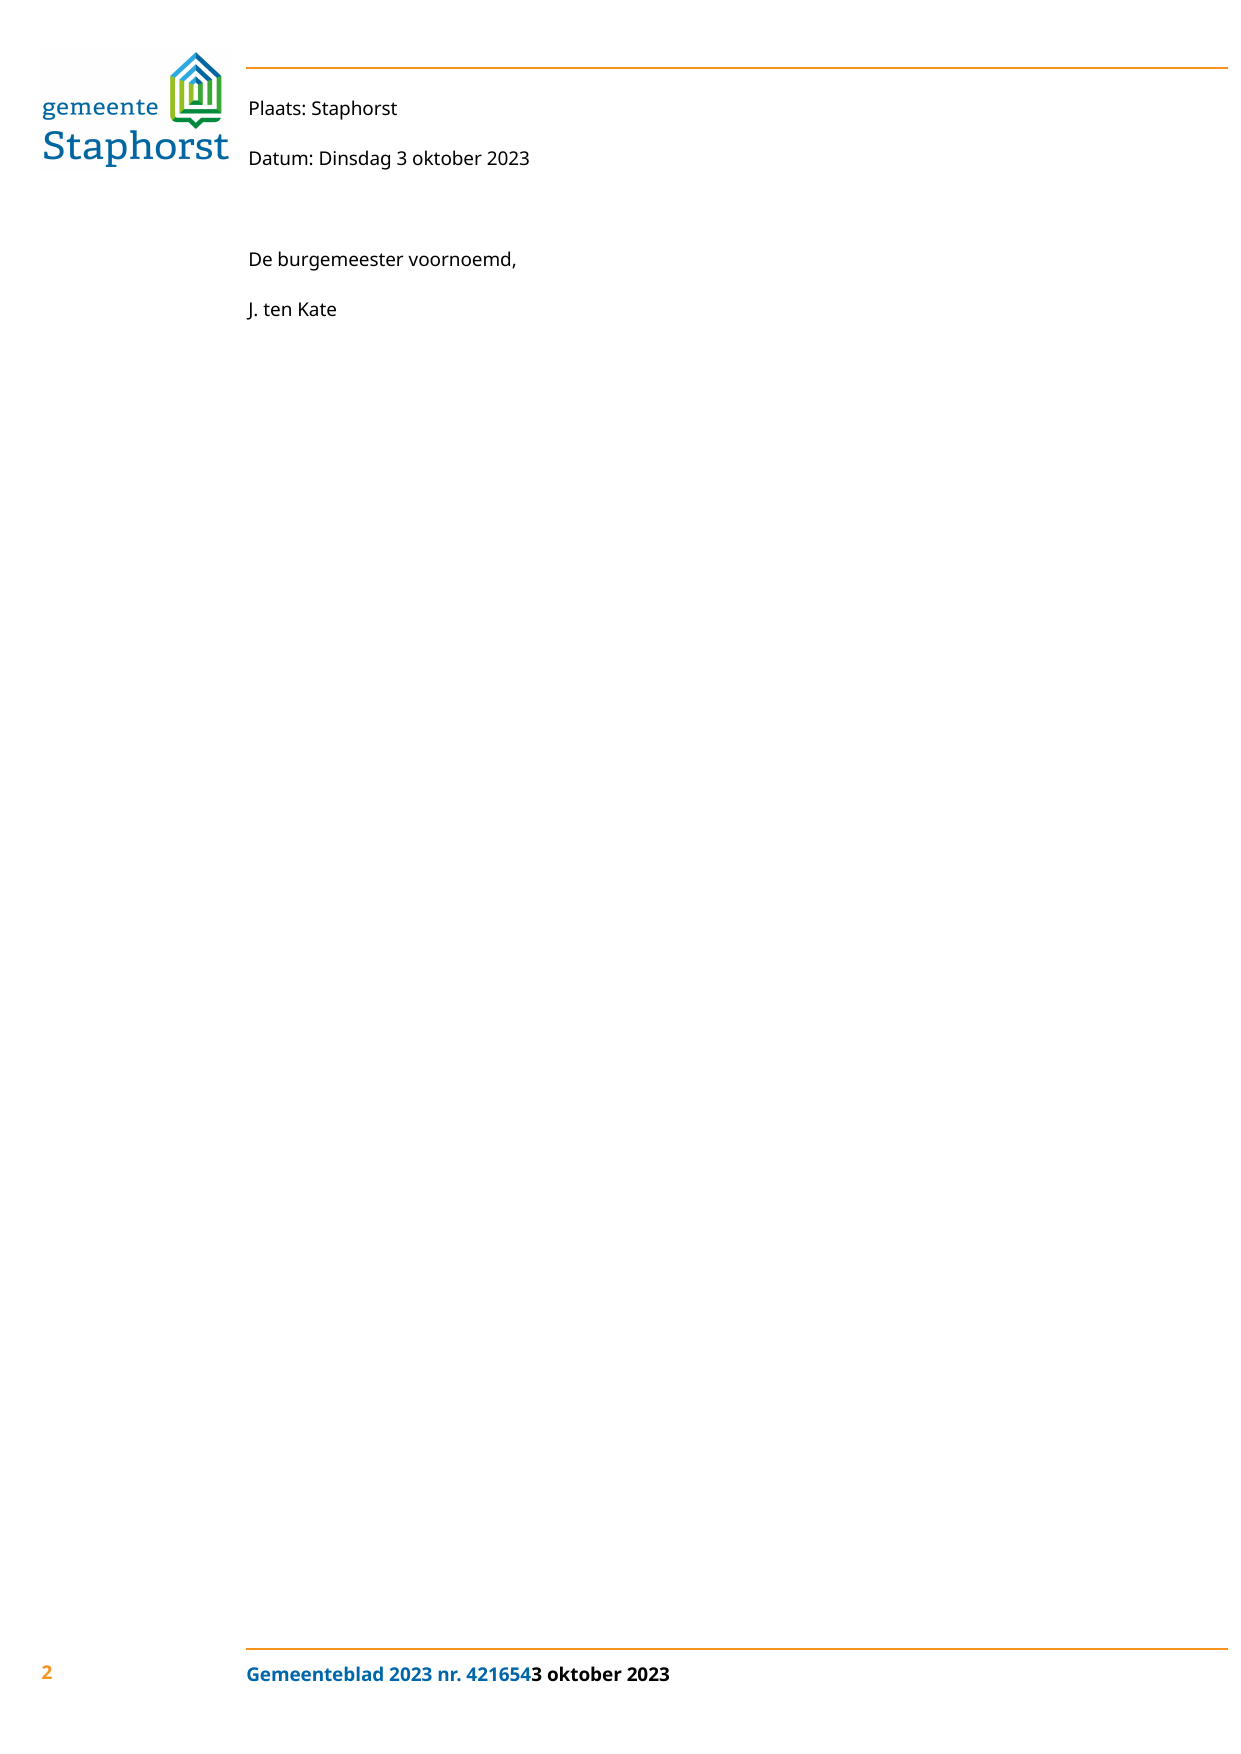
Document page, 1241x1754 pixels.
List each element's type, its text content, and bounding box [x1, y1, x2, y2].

text J. ten Kate [248, 296, 1152, 322]
text De burgemeester voornoemd, [248, 246, 1152, 272]
picture [41, 47, 231, 172]
text Plaats: Staphorst [248, 95, 1152, 121]
text Datum: Dinsdag 3 oktober 2023 [248, 145, 1152, 171]
